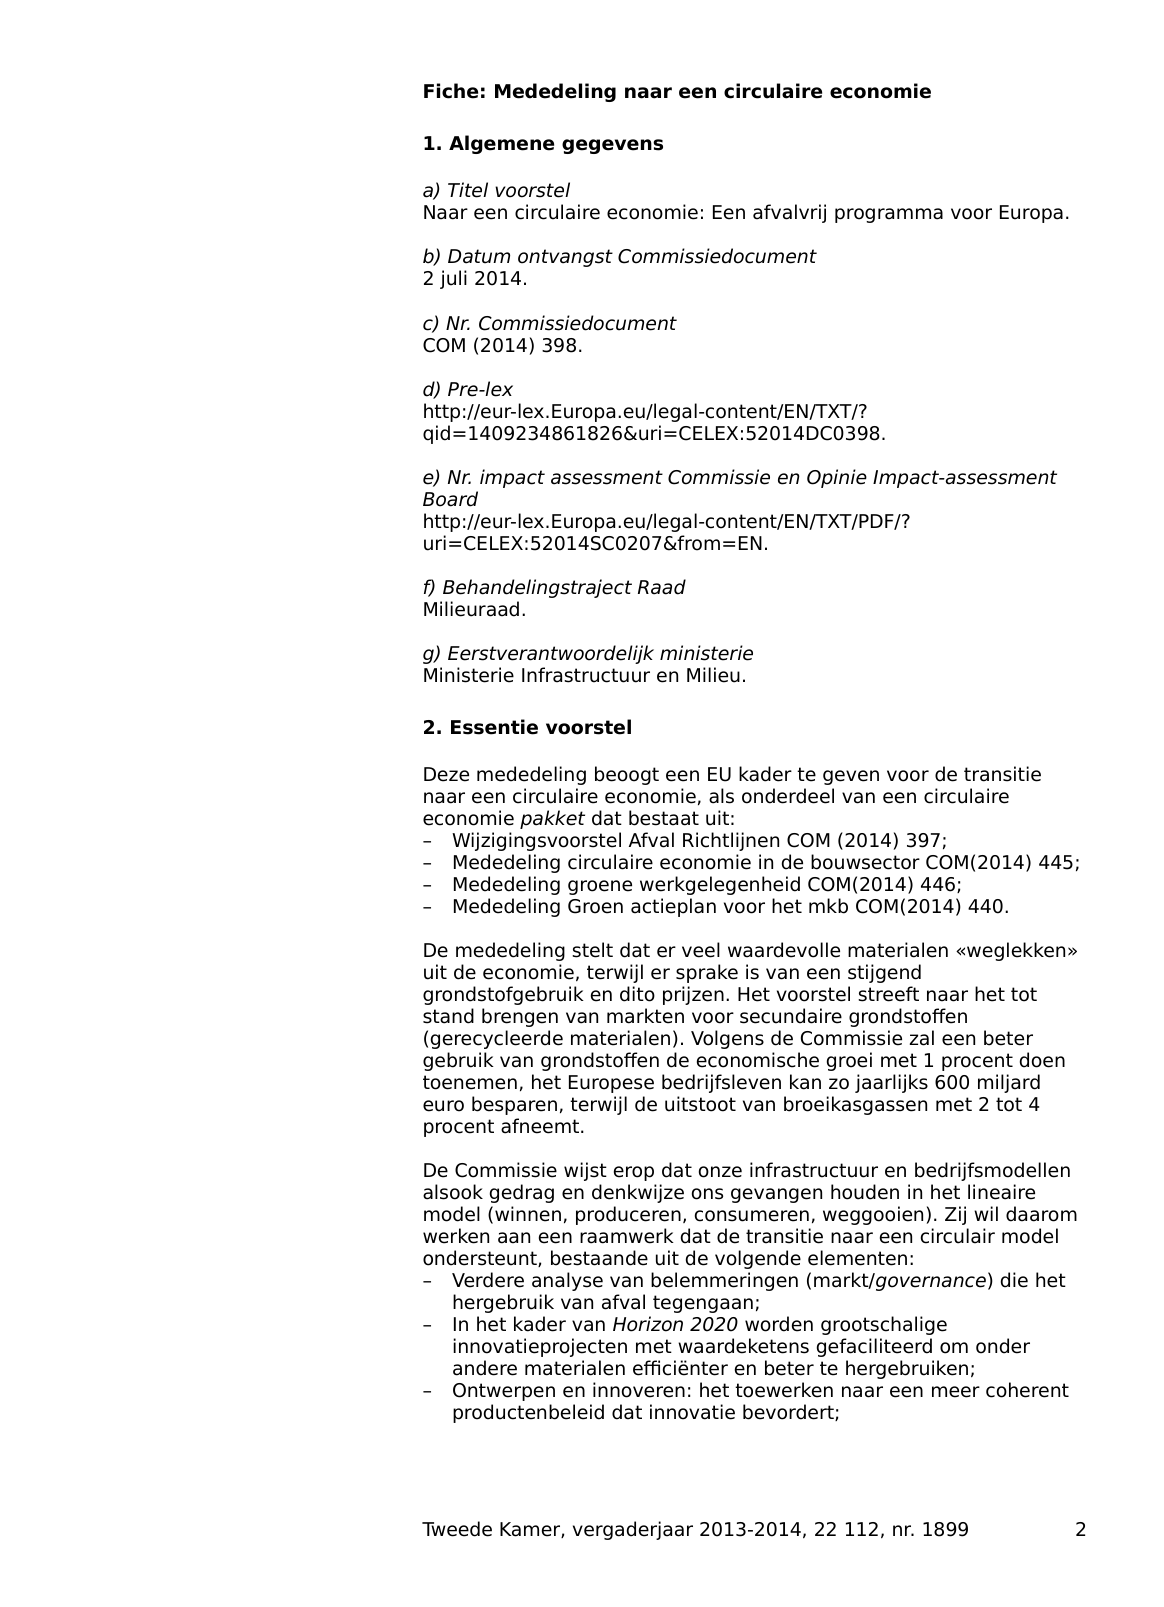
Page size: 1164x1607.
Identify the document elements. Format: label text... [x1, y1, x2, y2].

text – In het kader van Horizon 2020 worden grootschalige innovatieprojecten met waardeketens gefaciliteerd om onder andere materialen efficiënter en beter te hergebruiken; [422, 1314, 1087, 1380]
subtitle Fiche: Mededeling naar een circulaire economie [422, 81, 1087, 103]
text Deze mededeling beoogt een EU kader te geven voor de transitie naar een circulaire economie, als onderdeel van een circulaire economie pakket dat bestaat uit: [422, 764, 1087, 830]
text – Wijzigingsvoorstel Afval Richtlijnen COM (2014) 397; [422, 830, 1087, 852]
text d) Pre-lex [422, 379, 1087, 401]
text – Mededeling circulaire economie in de bouwsector COM(2014) 445; [422, 852, 1087, 874]
text e) Nr. impact assessment Commissie en Opinie Impact-assessment Board [422, 467, 1087, 511]
subtitle 2. Essentie voorstel [422, 717, 1087, 739]
text De mededeling stelt dat er veel waardevolle materialen «weglekken» uit de economie, terwijl er sprake is van een stijgend grondstofgebruik en dito prijzen. Het voorstel streeft naar het tot stand brengen van markten voor secundaire grondstoffen (gerecycleerde materialen). Volgens de Commissie zal een beter gebruik van grondstoffen de economische groei met 1 procent doen toenemen, het Europese bedrijfsleven kan zo jaarlijks 600 miljard euro besparen, terwijl de uitstoot van broeikasgassen met 2 tot 4 procent afneemt. [422, 940, 1087, 1138]
text http://eur-lex.Europa.eu/legal-content/EN/TXT/?qid=1409234861826&uri=CELEX:52014DC0398. [422, 401, 1087, 444]
text f) Behandelingstraject Raad [422, 577, 1087, 599]
text Milieuraad. [422, 599, 1087, 621]
text http://eur-lex.Europa.eu/legal-content/EN/TXT/PDF/?uri=CELEX:52014SC0207&from=EN. [422, 511, 1087, 555]
text – Verdere analyse van belemmeringen (markt/governance) die het hergebruik van afval tegengaan; [422, 1270, 1087, 1314]
text COM (2014) 398. [422, 334, 1087, 356]
text De Commissie wijst erop dat onze infrastructuur en bedrijfsmodellen alsook gedrag en denkwijze ons gevangen houden in het lineaire model (winnen, produceren, consumeren, weggooien). Zij wil daarom werken aan een raamwerk dat de transitie naar een circulair model ondersteunt, bestaande uit de volgende elementen: [422, 1160, 1087, 1270]
text Ministerie Infrastructuur en Milieu. [422, 665, 1087, 687]
text b) Datum ontvangst Commissiedocument [422, 246, 1087, 268]
text c) Nr. Commissiedocument [422, 312, 1087, 334]
text a) Titel voorstel [422, 180, 1087, 202]
subtitle 1. Algemene gegevens [422, 133, 1087, 155]
text Naar een circulaire economie: Een afvalvrij programma voor Europa. [422, 202, 1087, 224]
text 2 juli 2014. [422, 268, 1087, 290]
text – Mededeling groene werkgelegenheid COM(2014) 446; [422, 874, 1087, 896]
text g) Eerstverantwoordelijk ministerie [422, 643, 1087, 665]
text – Mededeling Groen actieplan voor het mkb COM(2014) 440. [422, 896, 1087, 918]
text – Ontwerpen en innoveren: het toewerken naar een meer coherent productenbeleid dat innovatie bevordert; [422, 1380, 1087, 1424]
